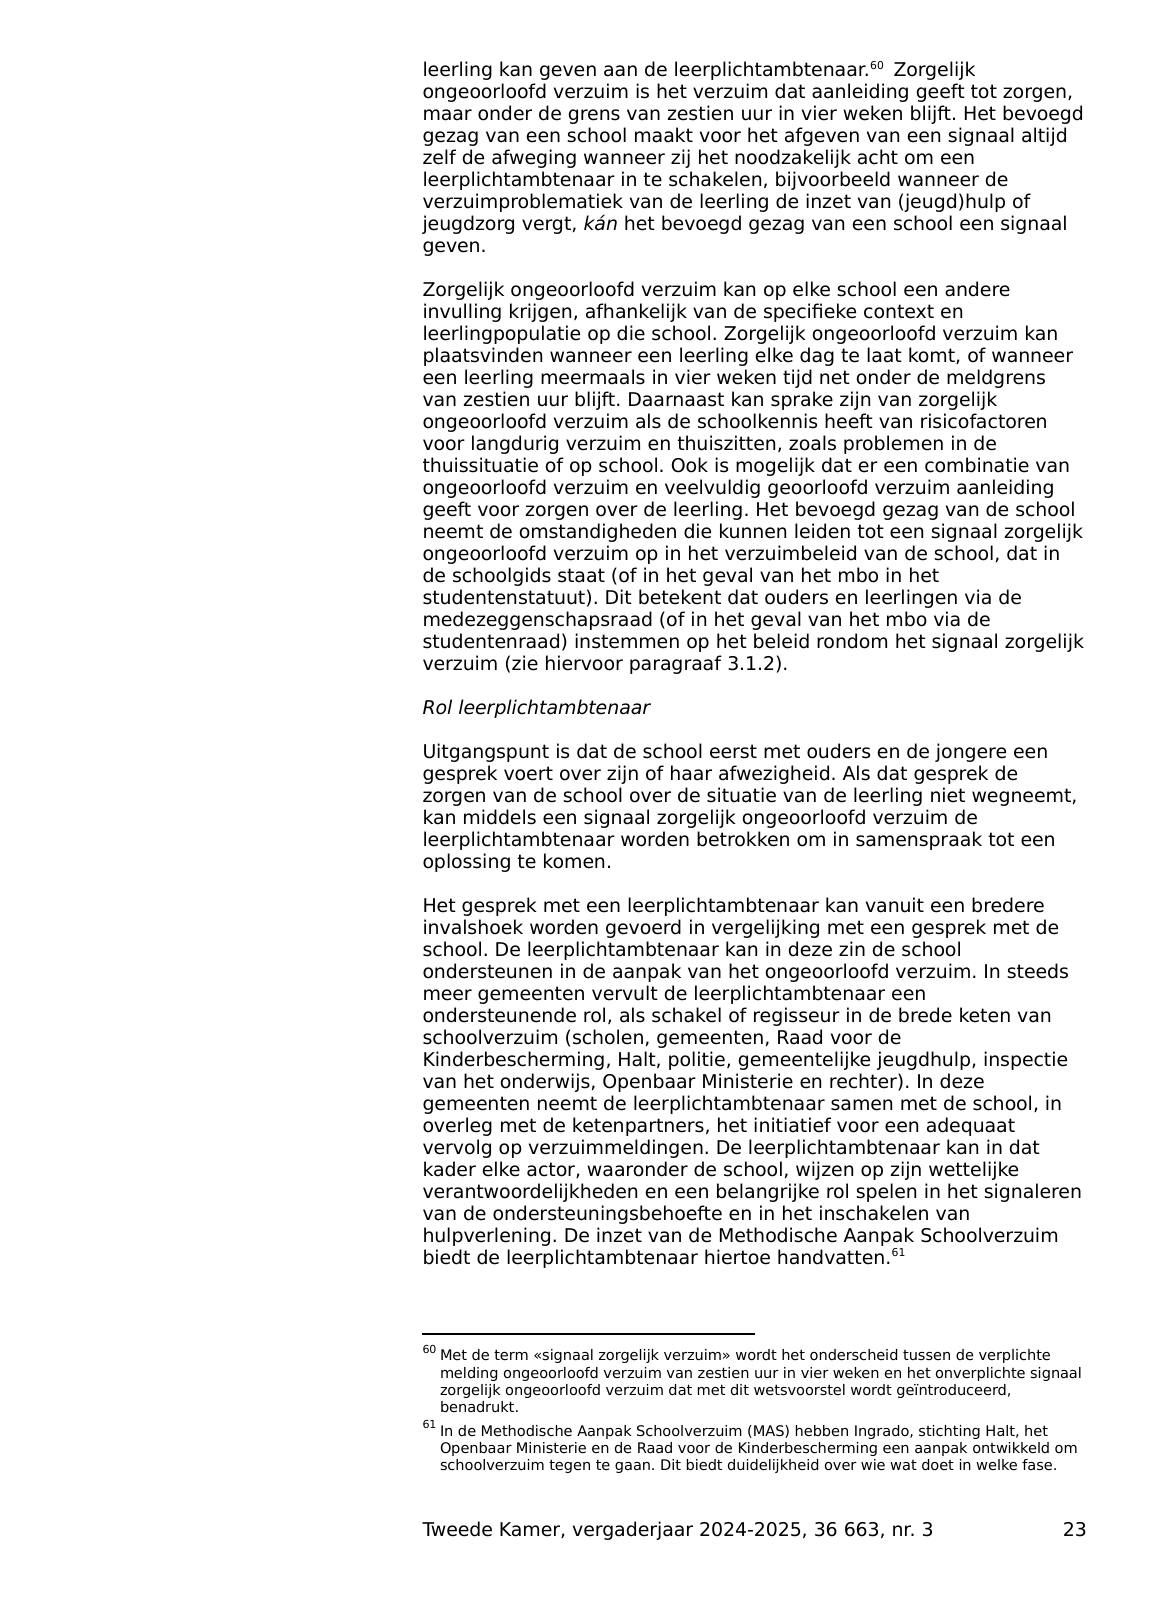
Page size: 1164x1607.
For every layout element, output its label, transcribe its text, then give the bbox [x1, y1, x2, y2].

subtitle Rol leerplichtambtenaar [422, 697, 1087, 719]
text Het gesprek met een leerplichtambtenaar kan vanuit een bredere invalshoek worden gevoerd in vergelijking met een gesprek met de school. De leerplichtambtenaar kan in deze zin de school ondersteunen in de aanpak van het ongeoorloofd verzuim. In steeds meer gemeenten vervult de leerplichtambtenaar een ondersteunende rol, als schakel of regisseur in de brede keten van schoolverzuim (scholen, gemeenten, Raad voor de Kinderbescherming, Halt, politie, gemeentelijke jeugdhulp, inspectie van het onderwijs, Openbaar Ministerie en rechter). In deze gemeenten neemt de leerplichtambtenaar samen met de school, in overleg met de ketenpartners, het initiatief voor een adequaat vervolg op verzuimmeldingen. De leerplichtambtenaar kan in dat kader elke actor, waaronder de school, wijzen op zijn wettelijke verantwoordelijkheden en een belangrijke rol spelen in het signaleren van de ondersteuningsbehoefte en in het inschakelen van hulpverlening. De inzet van de Methodische Aanpak Schoolverzuim biedt de leerplichtambtenaar hiertoe handvatten. [422, 895, 1087, 1269]
text leerling kan geven aan de leerplichtambtenaar. Zorgelijk ongeoorloofd verzuim is het verzuim dat aanleiding geeft tot zorgen, maar onder de grens van zestien uur in vier weken blijft. Het bevoegd gezag van een school maakt voor het afgeven van een signaal altijd zelf de afweging wanneer zij het noodzakelijk acht om een leerplichtambtenaar in te schakelen, bijvoorbeeld wanneer de verzuimproblematiek van de leerling de inzet van (jeugd)hulp of jeugdzorg vergt, kán het bevoegd gezag van een school een signaal geven. [422, 59, 1087, 257]
text Met de term «signaal zorgelijk verzuim» wordt het onderscheid tussen de verplichte melding ongeoorloofd verzuim van zestien uur in vier weken en het onverplichte signaal zorgelijk ongeoorloofd verzuim dat met dit wetsvoorstel wordt geïntroduceerd, benadrukt. [422, 1343, 1087, 1416]
text In de Methodische Aanpak Schoolverzuim (MAS) hebben Ingrado, stichting Halt, het Openbaar Ministerie en de Raad voor de Kinderbescherming een aanpak ontwikkeld om schoolverzuim tegen te gaan. Dit biedt duidelijkheid over wie wat doet in welke fase. [422, 1418, 1087, 1474]
text Zorgelijk ongeoorloofd verzuim kan op elke school een andere invulling krijgen, afhankelijk van de specifieke context en leerlingpopulatie op die school. Zorgelijk ongeoorloofd verzuim kan plaatsvinden wanneer een leerling elke dag te laat komt, of wanneer een leerling meermaals in vier weken tijd net onder de meldgrens van zestien uur blijft. Daarnaast kan sprake zijn van zorgelijk ongeoorloofd verzuim als de schoolkennis heeft van risicofactoren voor langdurig verzuim en thuiszitten, zoals problemen in de thuissituatie of op school. Ook is mogelijk dat er een combinatie van ongeoorloofd verzuim en veelvuldig geoorloofd verzuim aanleiding geeft voor zorgen over de leerling. Het bevoegd gezag van de school neemt de omstandigheden die kunnen leiden tot een signaal zorgelijk ongeoorloofd verzuim op in het verzuimbeleid van de school, dat in de schoolgids staat (of in het geval van het mbo in het studentenstatuut). Dit betekent dat ouders en leerlingen via de medezeggenschapsraad (of in het geval van het mbo via de studentenraad) instemmen op het beleid rondom het signaal zorgelijk verzuim (zie hiervoor paragraaf 3.1.2). [422, 279, 1087, 675]
text Uitgangspunt is dat de school eerst met ouders en de jongere een gesprek voert over zijn of haar afwezigheid. Als dat gesprek de zorgen van de school over de situatie van de leerling niet wegneemt, kan middels een signaal zorgelijk ongeoorloofd verzuim de leerplichtambtenaar worden betrokken om in samenspraak tot een oplossing te komen. [422, 741, 1087, 873]
